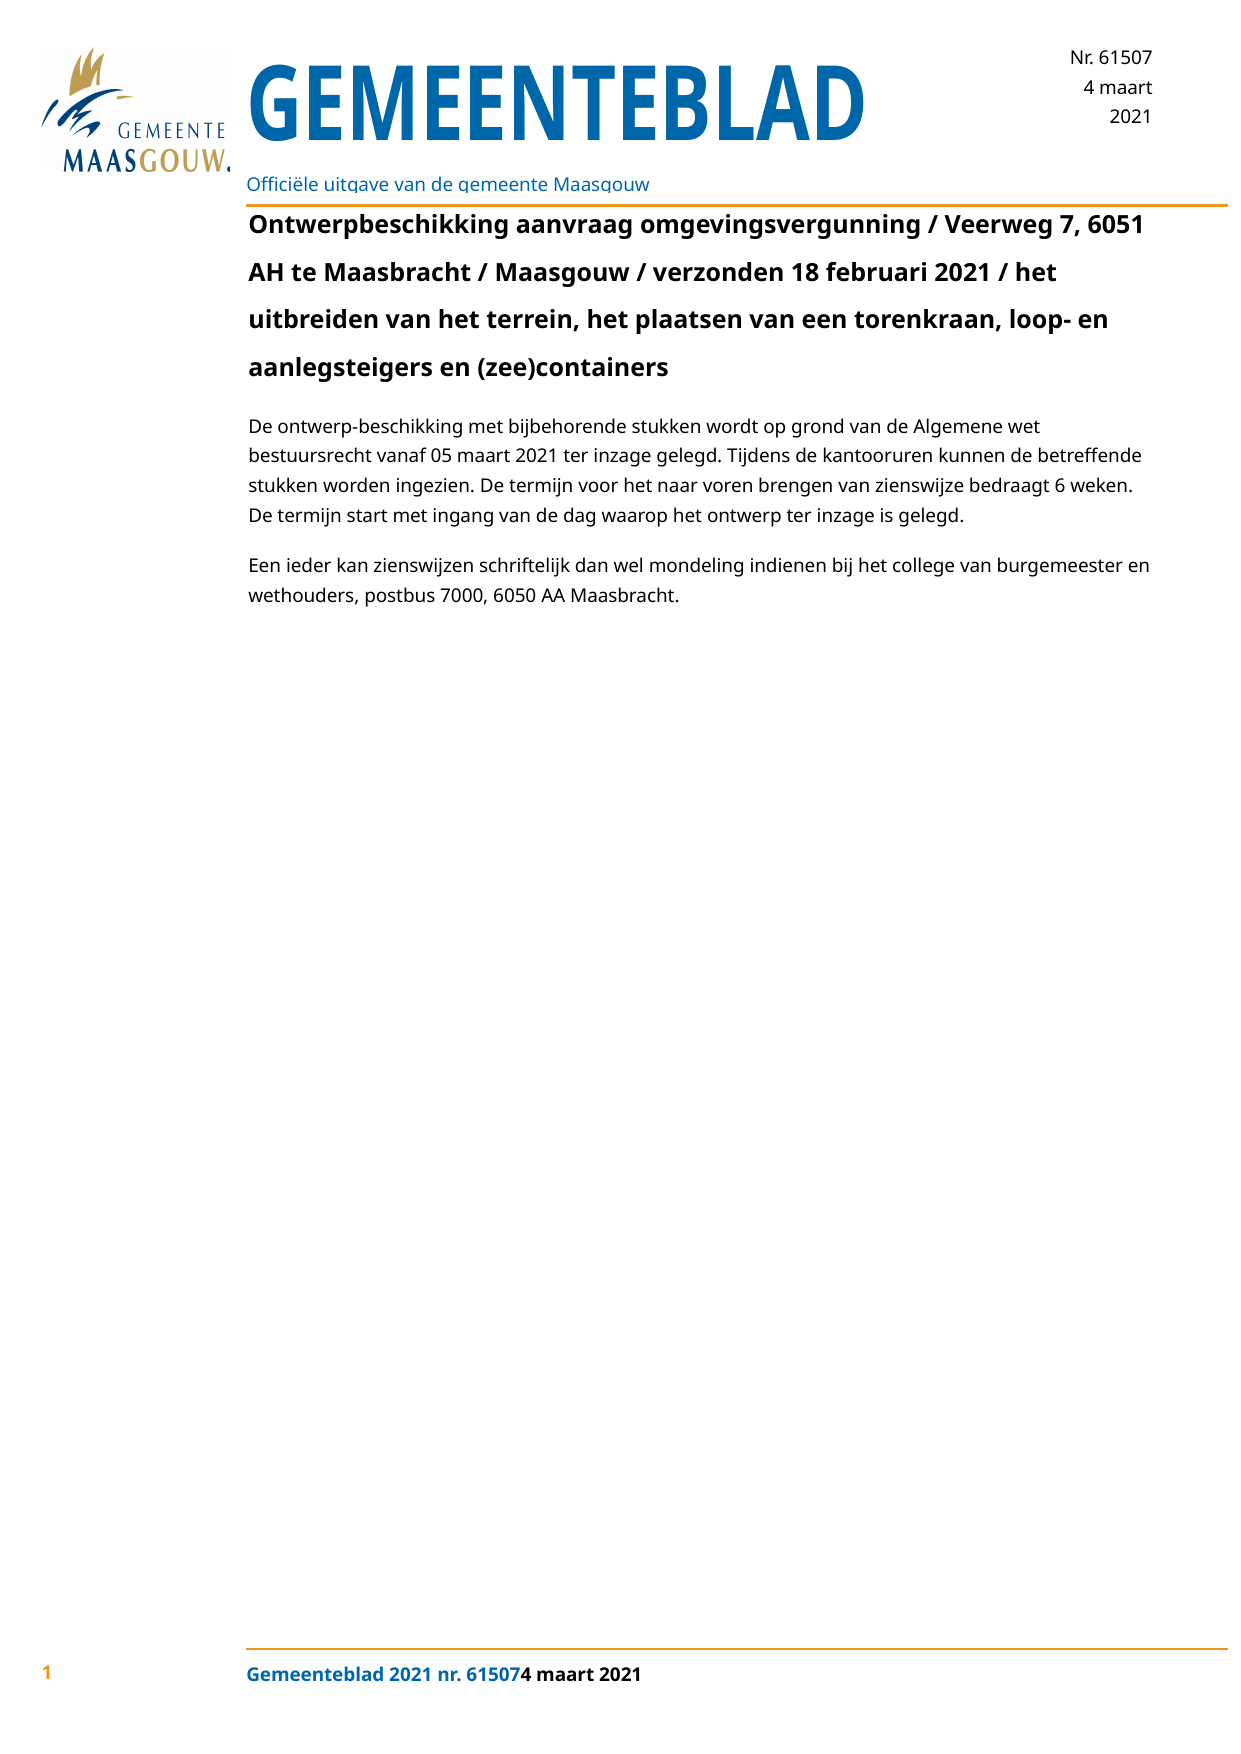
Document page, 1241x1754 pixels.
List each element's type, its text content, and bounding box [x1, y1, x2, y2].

text Een ieder kan zienswijzen schriftelijk dan wel mondeling indienen bij het college van burgemeester en wethouders, postbus 7000, 6050 AA Maasbracht. [248, 552, 1152, 608]
text Ontwerpbeschikking aanvraag omgevingsvergunning / Veerweg 7, 6051 AH te Maasbracht / Maasgouw / verzonden 18 februari 2021 / het uitbreiden van het terrein, het plaatsen van een torenkraan, loop- en aanlegsteigers en (zee)containers [248, 207, 1152, 384]
picture [41, 47, 231, 172]
text De ontwerp-beschikking met bijbehorende stukken wordt op grond van de Algemene wet bestuursrecht vanaf 05 maart 2021 ter inzage gelegd. Tijdens de kantooruren kunnen de betreffende stukken worden ingezien. De termijn voor het naar voren brengen van zienswijze bedraagt 6 weken. De termijn start met ingang van de dag waarop het ontwerp ter inzage is gelegd. [248, 413, 1152, 528]
